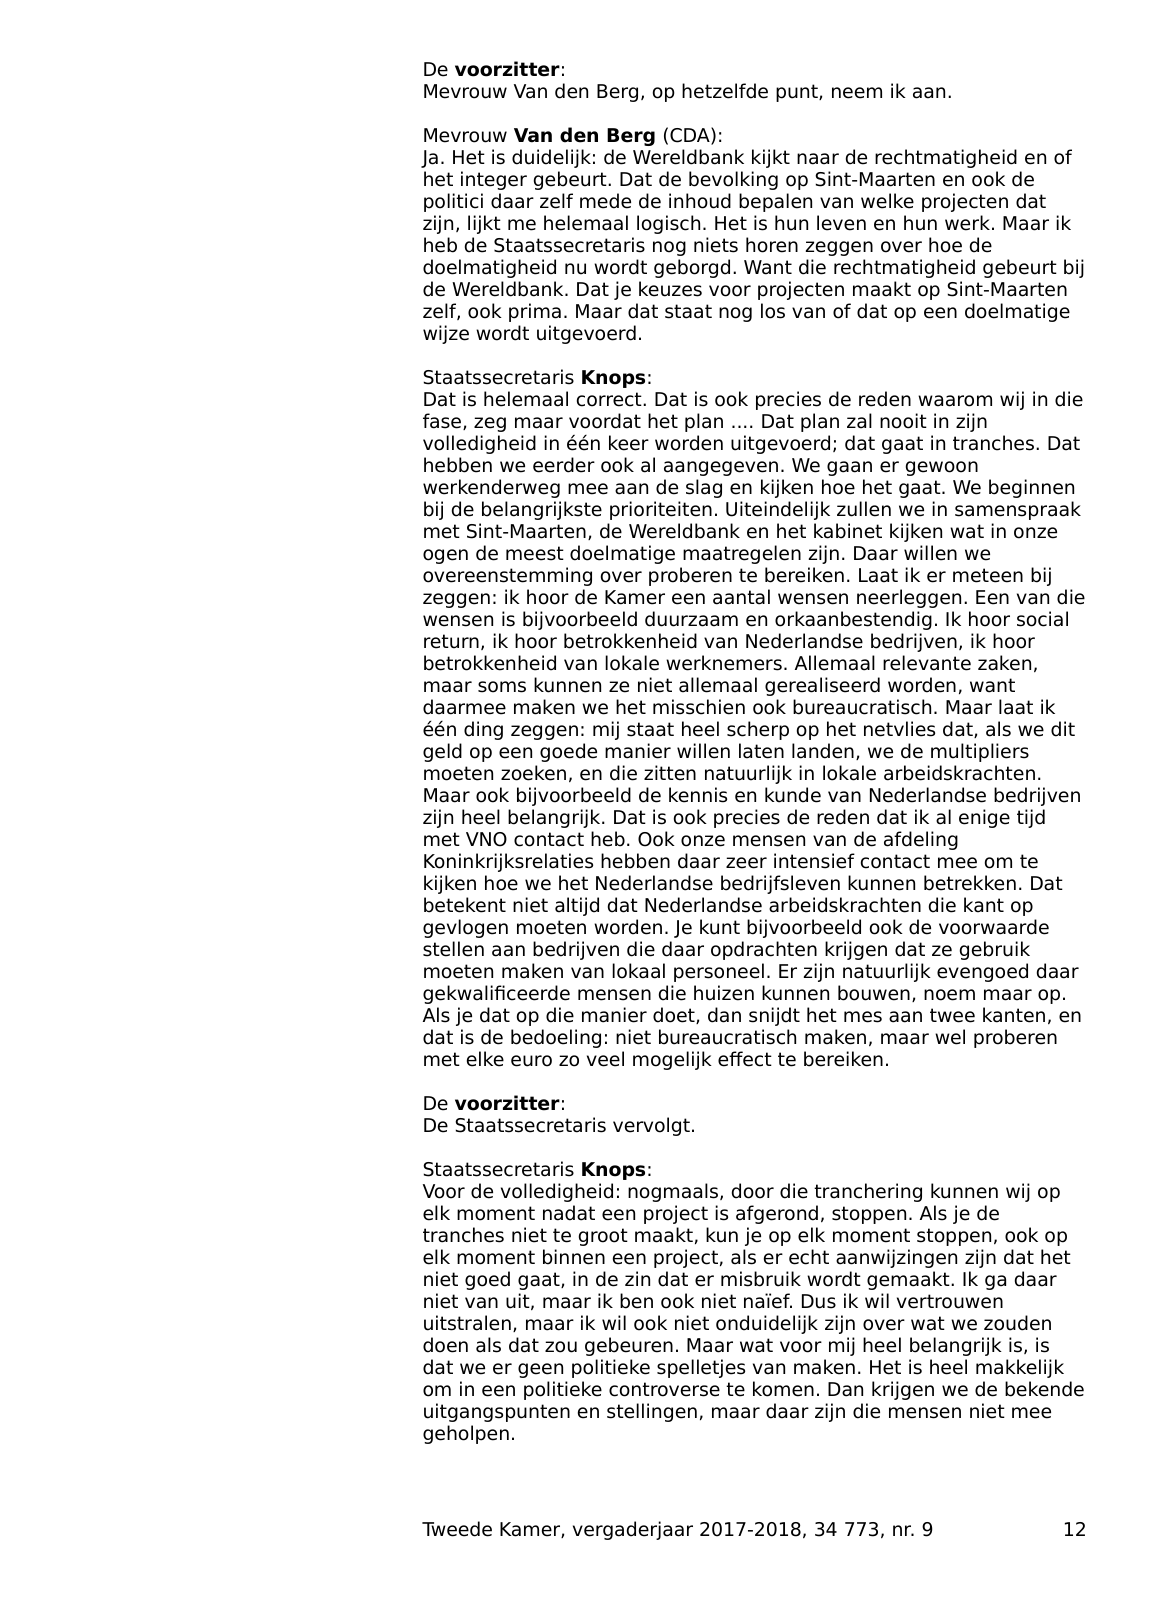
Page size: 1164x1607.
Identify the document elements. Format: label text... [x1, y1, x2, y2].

text De Staatssecretaris vervolgt. [422, 1115, 1087, 1137]
text De voorzitter: [422, 59, 1087, 81]
text Staatssecretaris Knops: [422, 1159, 1087, 1181]
text Mevrouw Van den Berg (CDA): [422, 125, 1087, 147]
text Mevrouw Van den Berg, op hetzelfde punt, neem ik aan. [422, 81, 1087, 103]
text Voor de volledigheid: nogmaals, door die tranchering kunnen wij op elk moment nadat een project is afgerond, stoppen. Als je de tranches niet te groot maakt, kun je op elk moment stoppen, ook op elk moment binnen een project, als er echt aanwijzingen zijn dat het niet goed gaat, in de zin dat er misbruik wordt gemaakt. Ik ga daar niet van uit, maar ik ben ook niet naïef. Dus ik wil vertrouwen uitstralen, maar ik wil ook niet onduidelijk zijn over wat we zouden doen als dat zou gebeuren. Maar wat voor mij heel belangrijk is, is dat we er geen politieke spelletjes van maken. Het is heel makkelijk om in een politieke controverse te komen. Dan krijgen we de bekende uitgangspunten en stellingen, maar daar zijn die mensen niet mee geholpen. [422, 1181, 1087, 1444]
text Staatssecretaris Knops: [422, 367, 1087, 389]
text Ja. Het is duidelijk: de Wereldbank kijkt naar de rechtmatigheid en of het integer gebeurt. Dat de bevolking op Sint-Maarten en ook de politici daar zelf mede de inhoud bepalen van welke projecten dat zijn, lijkt me helemaal logisch. Het is hun leven en hun werk. Maar ik heb de Staatssecretaris nog niets horen zeggen over hoe de doelmatigheid nu wordt geborgd. Want die rechtmatigheid gebeurt bij de Wereldbank. Dat je keuzes voor projecten maakt op Sint-Maarten zelf, ook prima. Maar dat staat nog los van of dat op een doelmatige wijze wordt uitgevoerd. [422, 147, 1087, 345]
text Dat is helemaal correct. Dat is ook precies de reden waarom wij in die fase, zeg maar voordat het plan .... Dat plan zal nooit in zijn volledigheid in één keer worden uitgevoerd; dat gaat in tranches. Dat hebben we eerder ook al aangegeven. We gaan er gewoon werkenderweg mee aan de slag en kijken hoe het gaat. We beginnen bij de belangrijkste prioriteiten. Uiteindelijk zullen we in samenspraak met Sint-Maarten, de Wereldbank en het kabinet kijken wat in onze ogen de meest doelmatige maatregelen zijn. Daar willen we overeenstemming over proberen te bereiken. Laat ik er meteen bij zeggen: ik hoor de Kamer een aantal wensen neerleggen. Een van die wensen is bijvoorbeeld duurzaam en orkaanbestendig. Ik hoor social return, ik hoor betrokkenheid van Nederlandse bedrijven, ik hoor betrokkenheid van lokale werknemers. Allemaal relevante zaken, maar soms kunnen ze niet allemaal gerealiseerd worden, want daarmee maken we het misschien ook bureaucratisch. Maar laat ik één ding zeggen: mij staat heel scherp op het netvlies dat, als we dit geld op een goede manier willen laten landen, we de multipliers moeten zoeken, en die zitten natuurlijk in lokale arbeidskrachten. Maar ook bijvoorbeeld de kennis en kunde van Nederlandse bedrijven zijn heel belangrijk. Dat is ook precies de reden dat ik al enige tijd met VNO contact heb. Ook onze mensen van de afdeling Koninkrijksrelaties hebben daar zeer intensief contact mee om te kijken hoe we het Nederlandse bedrijfsleven kunnen betrekken. Dat betekent niet altijd dat Nederlandse arbeidskrachten die kant op gevlogen moeten worden. Je kunt bijvoorbeeld ook de voorwaarde stellen aan bedrijven die daar opdrachten krijgen dat ze gebruik moeten maken van lokaal personeel. Er zijn natuurlijk evengoed daar gekwalificeerde mensen die huizen kunnen bouwen, noem maar op. Als je dat op die manier doet, dan snijdt het mes aan twee kanten, en dat is de bedoeling: niet bureaucratisch maken, maar wel proberen met elke euro zo veel mogelijk effect te bereiken. [422, 389, 1087, 1071]
text De voorzitter: [422, 1093, 1087, 1115]
